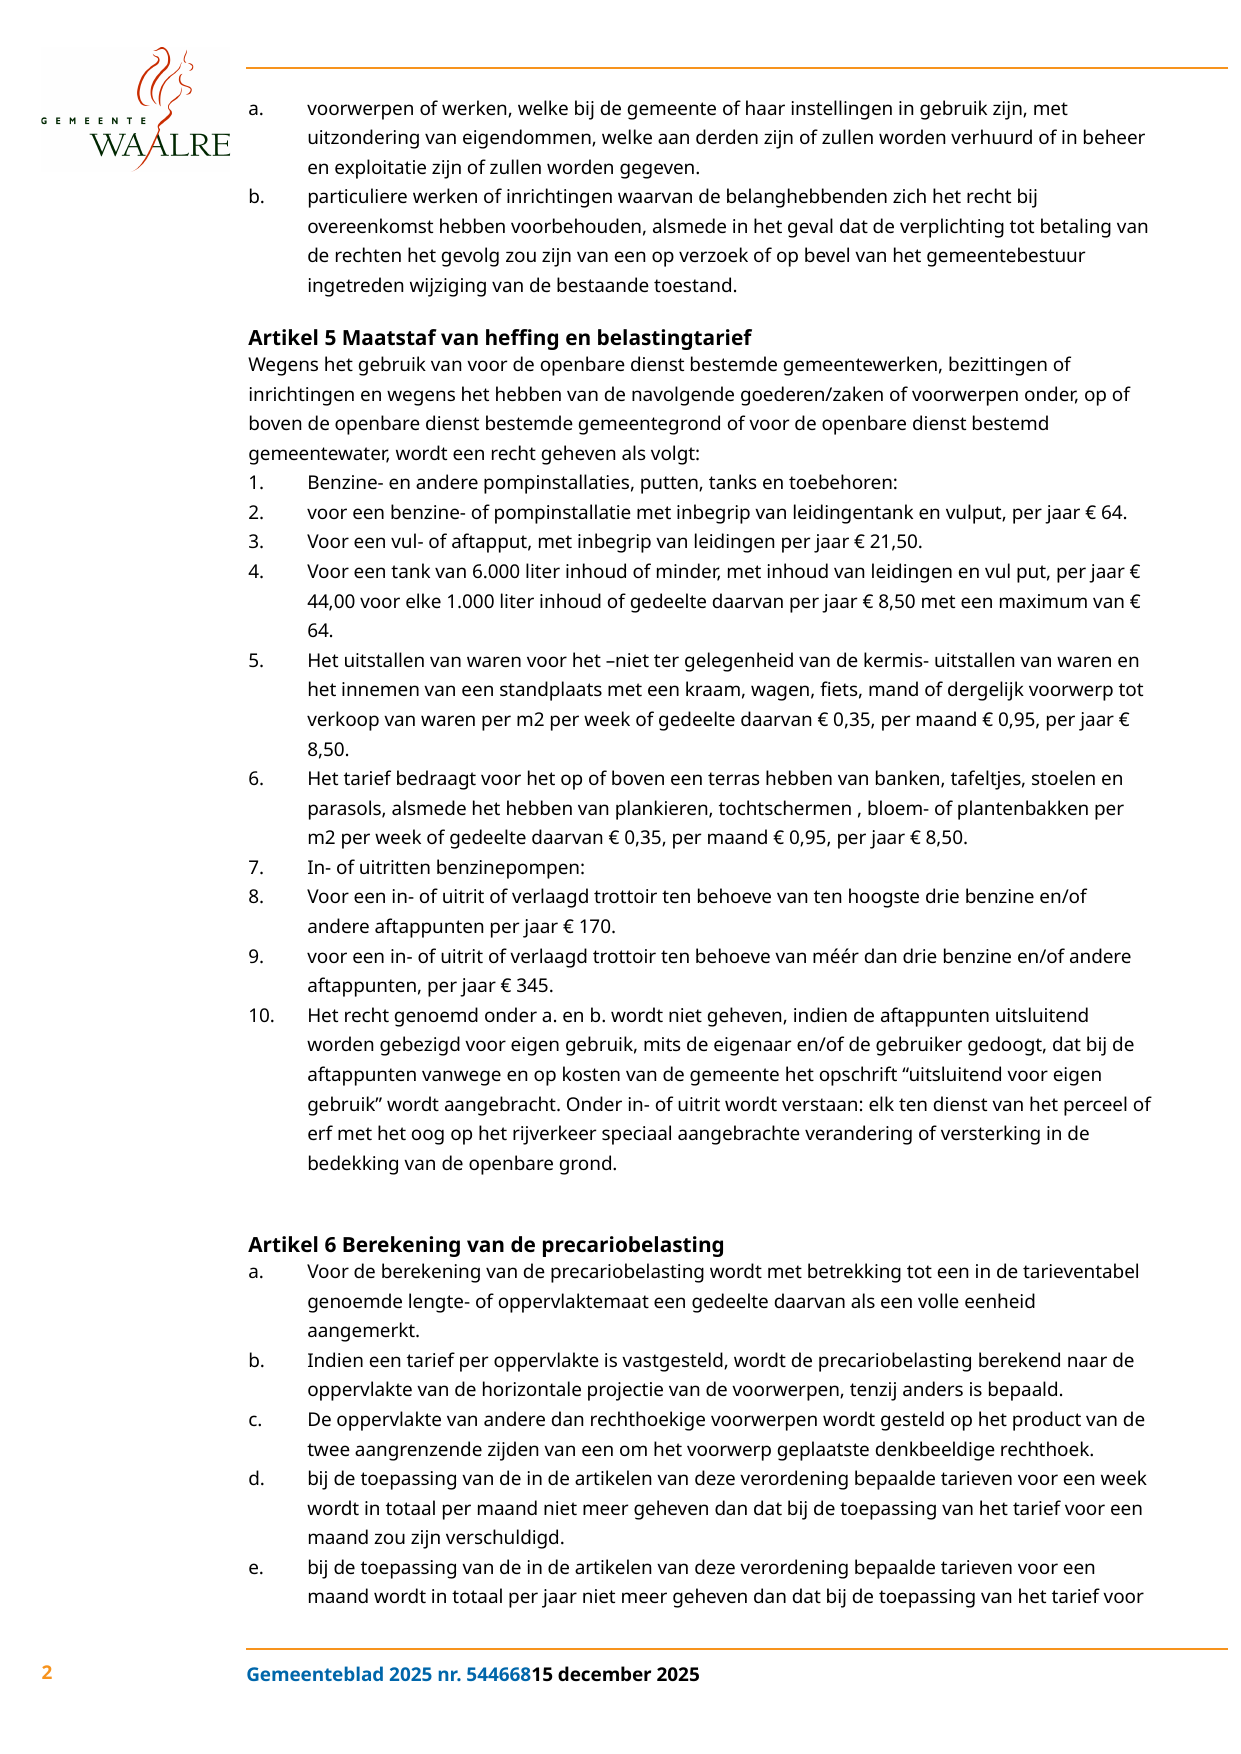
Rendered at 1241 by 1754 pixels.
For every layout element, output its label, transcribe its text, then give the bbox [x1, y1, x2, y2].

picture [41, 47, 231, 172]
list voor een in- of uitrit of verlaagd trottoir ten behoeve van méér dan drie benzine en/of andere aftappunten, per jaar € 345. [248, 943, 1152, 998]
list Voor een tank van 6.000 liter inhoud of minder, met inhoud van leidingen en vul put, per jaar € 44,00 voor elke 1.000 liter inhoud of gedeelte daarvan per jaar € 8,50 met een maximum van € 64. [248, 558, 1152, 643]
list Voor een vul- of aftapput, met inbegrip van leidingen per jaar € 21,50. [248, 529, 1152, 554]
list bij de toepassing van de in de artikelen van deze verordening bepaalde tarieven voor een maand wordt in totaal per jaar niet meer geheven dan dat bij de toepassing van het tarief voor [248, 1554, 1152, 1609]
text Artikel 5 Maatstaf van heffing en belastingtarief [248, 323, 1152, 351]
list Voor de berekening van de precariobelasting wordt met betrekking tot een in de tarieventabel genoemde lengte- of oppervlaktemaat een gedeelte daarvan als een volle eenheid aangemerkt. [248, 1258, 1152, 1343]
list particuliere werken of inrichtingen waarvan de belanghebbenden zich het recht bij overeenkomst hebben voorbehouden, alsmede in het geval dat de verplichting tot betaling van de rechten het gevolg zou zijn van een op verzoek of op bevel van het gemeentebestuur ingetreden wijziging van de bestaande toestand. [248, 183, 1152, 298]
list Het tarief bedraagt voor het op of boven een terras hebben van banken, tafeltjes, stoelen en parasols, alsmede het hebben van plankieren, tochtschermen , bloem- of plantenbakken per m2 per week of gedeelte daarvan € 0,35, per maand € 0,95, per jaar € 8,50. [248, 765, 1152, 850]
list voor een benzine- of pompinstallatie met inbegrip van leidingentank en vulput, per jaar € 64. [248, 499, 1152, 525]
text Artikel 6 Berekening van de precariobelasting [248, 1230, 1152, 1258]
list bij de toepassing van de in de artikelen van deze verordening bepaalde tarieven voor een week wordt in totaal per maand niet meer geheven dan dat bij de toepassing van het tarief voor een maand zou zijn verschuldigd. [248, 1465, 1152, 1550]
list Het recht genoemd onder a. en b. wordt niet geheven, indien de aftappunten uitsluitend worden gebezigd voor eigen gebruik, mits de eigenaar en/of de gebruiker gedoogt, dat bij de aftappunten vanwege en op kosten van de gemeente het opschrift “uitsluitend voor eigen gebruik” wordt aangebracht. Onder in- of uitrit wordt verstaan: elk ten dienst van het perceel of erf met het oog op het rijverkeer speciaal aangebrachte verandering of versterking in de bedekking van de openbare grond. [248, 1002, 1152, 1176]
list voorwerpen of werken, welke bij de gemeente of haar instellingen in gebruik zijn, met uitzondering van eigendommen, welke aan derden zijn of zullen worden verhuurd of in beheer en exploitatie zijn of zullen worden gegeven. [248, 95, 1152, 180]
list Het uitstallen van waren voor het –niet ter gelegenheid van de kermis- uitstallen van waren en het innemen van een standplaats met een kraam, wagen, fiets, mand of dergelijk voorwerp tot verkoop van waren per m2 per week of gedeelte daarvan € 0,35, per maand € 0,95, per jaar € 8,50. [248, 647, 1152, 761]
list Indien een tarief per oppervlakte is vastgesteld, wordt de precariobelasting berekend naar de oppervlakte van de horizontale projectie van de voorwerpen, tenzij anders is bepaald. [248, 1347, 1152, 1402]
list In- of uitritten benzinepompen: [248, 854, 1152, 880]
list Benzine- en andere pompinstallaties, putten, tanks en toebehoren: [248, 469, 1152, 495]
list Voor een in- of uitrit of verlaagd trottoir ten behoeve van ten hoogste drie benzine en/of andere aftappunten per jaar € 170. [248, 884, 1152, 939]
text Wegens het gebruik van voor de openbare dienst bestemde gemeentewerken, bezittingen of inrichtingen en wegens het hebben van de navolgende goederen/zaken of voorwerpen onder, op of boven de openbare dienst bestemde gemeentegrond of voor de openbare dienst bestemd gemeentewater, wordt een recht geheven als volgt: [248, 351, 1152, 466]
list De oppervlakte van andere dan rechthoekige voorwerpen wordt gesteld op het product van de twee aangrenzende zijden van een om het voorwerp geplaatste denkbeeldige rechthoek. [248, 1406, 1152, 1462]
